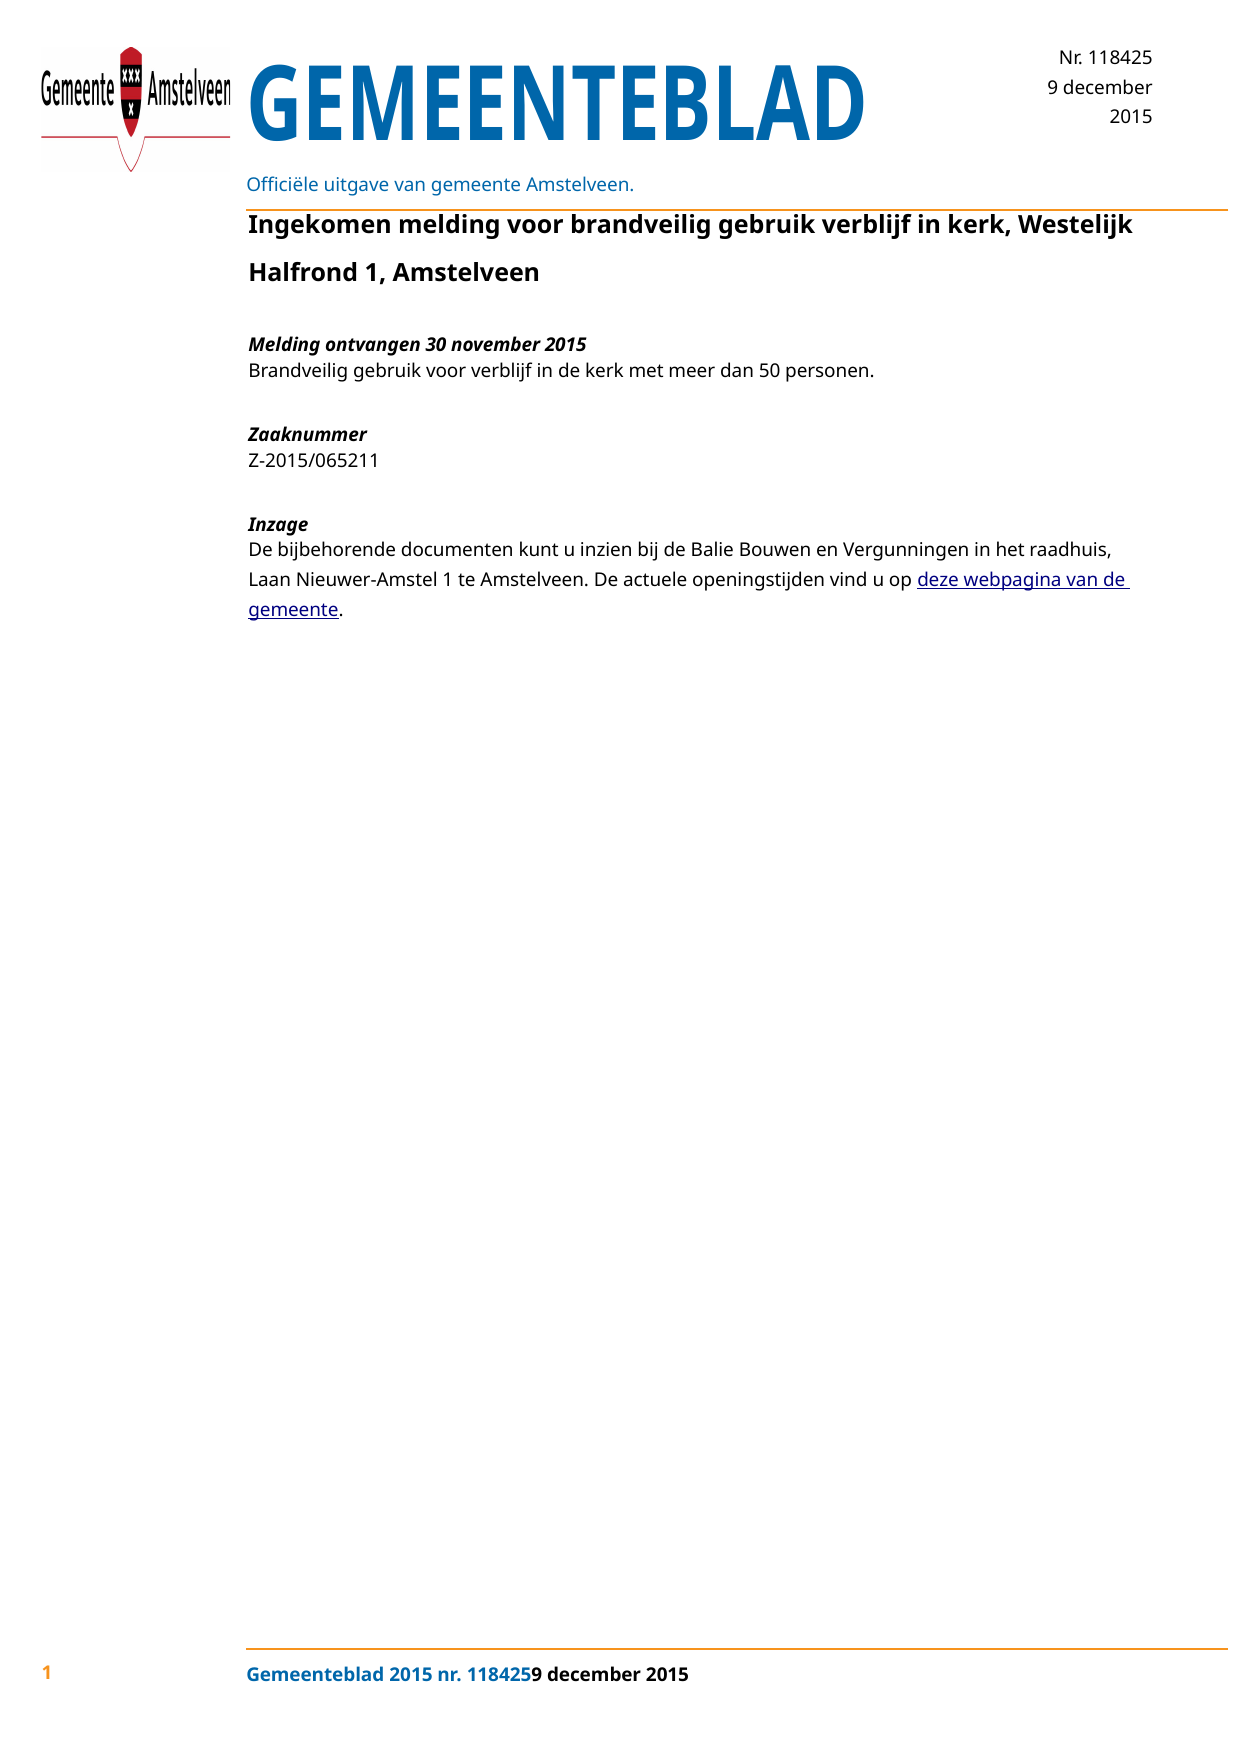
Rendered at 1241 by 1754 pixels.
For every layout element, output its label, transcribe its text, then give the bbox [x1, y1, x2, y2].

text De bijbehorende documenten kunt u inzien bij de Balie Bouwen en Vergunningen in het raadhuis, Laan Nieuwer-Amstel 1 te Amstelveen. De actuele openingstijden vind u op deze webpagina van de gemeente. [248, 537, 1152, 621]
text Z-2015/065211 [248, 447, 1152, 473]
text Ingekomen melding voor brandveilig gebruik verblijf in kerk, Westelijk Halfrond 1, Amstelveen [248, 211, 1152, 288]
text Melding ontvangen 30 november 2015 [248, 331, 1152, 357]
text Zaaknummer [248, 421, 1152, 447]
text Brandveilig gebruik voor verblijf in de kerk met meer dan 50 personen. [248, 357, 1152, 383]
text Inzage [248, 511, 1152, 537]
picture [41, 47, 231, 172]
